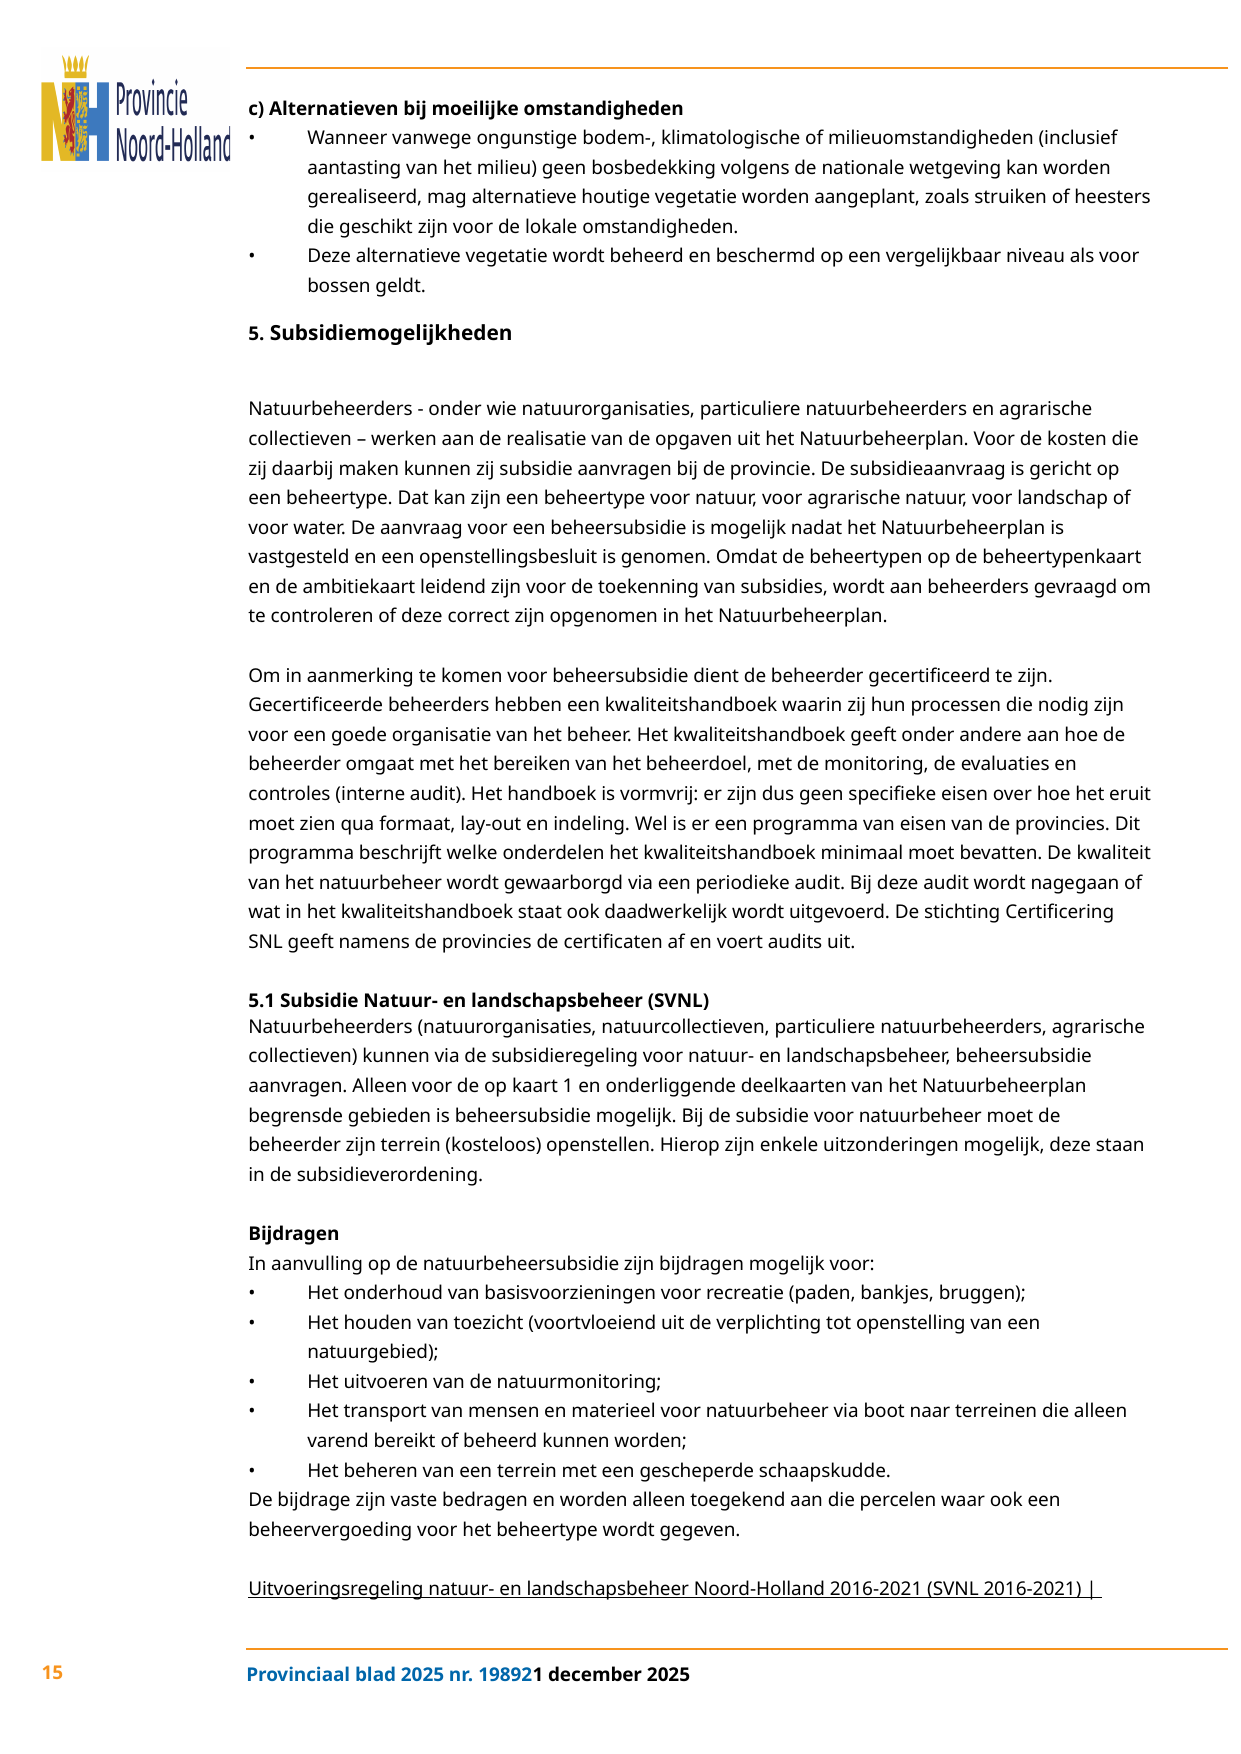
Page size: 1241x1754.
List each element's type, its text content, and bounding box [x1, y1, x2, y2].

list Deze alternatieve vegetatie wordt beheerd en beschermd op een vergelijkbaar niveau als voor bossen geldt. [248, 243, 1152, 298]
text Bijdragen [248, 1220, 1152, 1246]
text Natuurbeheerders - onder wie natuurorganisaties, particuliere natuurbeheerders en agrarische collectieven – werken aan de realisatie van de opgaven uit het Natuurbeheerplan. Voor de kosten die zij daarbij maken kunnen zij subsidie aanvragen bij de provincie. De subsidieaanvraag is gericht op een beheertype. Dat kan zijn een beheertype voor natuur, voor agrarische natuur, voor landschap of voor water. De aanvraag voor een beheersubsidie is mogelijk nadat het Natuurbeheerplan is vastgesteld en een openstellingsbesluit is genomen. Omdat de beheertypen op de beheertypenkaart en de ambitiekaart leidend zijn voor de toekenning van subsidies, wordt aan beheerders gevraagd om te controleren of deze correct zijn opgenomen in het Natuurbeheerplan. [248, 396, 1152, 628]
text Natuurbeheerders (natuurorganisaties, natuurcollectieven, particuliere natuurbeheerders, agrarische collectieven) kunnen via de subsidieregeling voor natuur- en landschapsbeheer, beheersubsidie aanvragen. Alleen voor de op kaart 1 en onderliggende deelkaarten van het Natuurbeheerplan begrensde gebieden is beheersubsidie mogelijk. Bij de subsidie voor natuurbeheer moet de beheerder zijn terrein (kosteloos) openstellen. Hierop zijn enkele uitzonderingen mogelijk, deze staan in de subsidieverordening. [248, 1013, 1152, 1187]
text De bijdrage zijn vaste bedragen en worden alleen toegekend aan die percelen waar ook een beheervergoeding voor het beheertype wordt gegeven. [248, 1486, 1152, 1542]
text c) Alternatieven bij moeilijke omstandigheden [248, 95, 1152, 121]
list Het houden van toezicht (voortvloeiend uit de verplichting tot openstelling van een natuurgebied); [248, 1309, 1152, 1364]
text Om in aanmerking te komen voor beheersubsidie dient de beheerder gecertificeerd te zijn. Gecertificeerde beheerders hebben een kwaliteitshandboek waarin zij hun processen die nodig zijn voor een goede organisatie van het beheer. Het kwaliteitshandboek geeft onder andere aan hoe de beheerder omgaat met het bereiken van het beheerdoel, met de monitoring, de evaluaties en controles (interne audit). Het handboek is vormvrij: er zijn dus geen specifieke eisen over hoe het eruit moet zien qua formaat, lay-out en indeling. Wel is er een programma van eisen van de provincies. Dit programma beschrijft welke onderdelen het kwaliteitshandboek minimaal moet bevatten. De kwaliteit van het natuurbeheer wordt gewaarborgd via een periodieke audit. Bij deze audit wordt nagegaan of wat in het kwaliteitshandboek staat ook daadwerkelijk wordt uitgevoerd. De stichting Certificering SNL geeft namens de provincies de certificaten af en voert audits uit. [248, 662, 1152, 954]
list Het onderhoud van basisvoorzieningen voor recreatie (paden, bankjes, bruggen); [248, 1279, 1152, 1305]
text In aanvulling op de natuurbeheersubsidie zijn bijdragen mogelijk voor: [248, 1250, 1152, 1275]
text Uitvoeringsregeling natuur- en landschapsbeheer Noord-Holland 2016-2021 (SVNL 2016-2021) | [248, 1575, 1152, 1601]
text 5. Subsidiemogelijkheden [248, 318, 1152, 346]
list Het beheren van een terrein met een gescheperde schaapskudde. [248, 1457, 1152, 1482]
list Het uitvoeren van de natuurmonitoring; [248, 1368, 1152, 1394]
text 5.1 Subsidie Natuur- en landschapsbeheer (SVNL) [248, 987, 1152, 1013]
list Wanneer vanwege ongunstige bodem-, klimatologische of milieuomstandigheden (inclusief aantasting van het milieu) geen bosbedekking volgens de nationale wetgeving kan worden gerealiseerd, mag alternatieve houtige vegetatie worden aangeplant, zoals struiken of heesters die geschikt zijn voor de lokale omstandigheden. [248, 124, 1152, 239]
list Het transport van mensen en materieel voor natuurbeheer via boot naar terreinen die alleen varend bereikt of beheerd kunnen worden; [248, 1398, 1152, 1453]
picture [41, 47, 231, 172]
